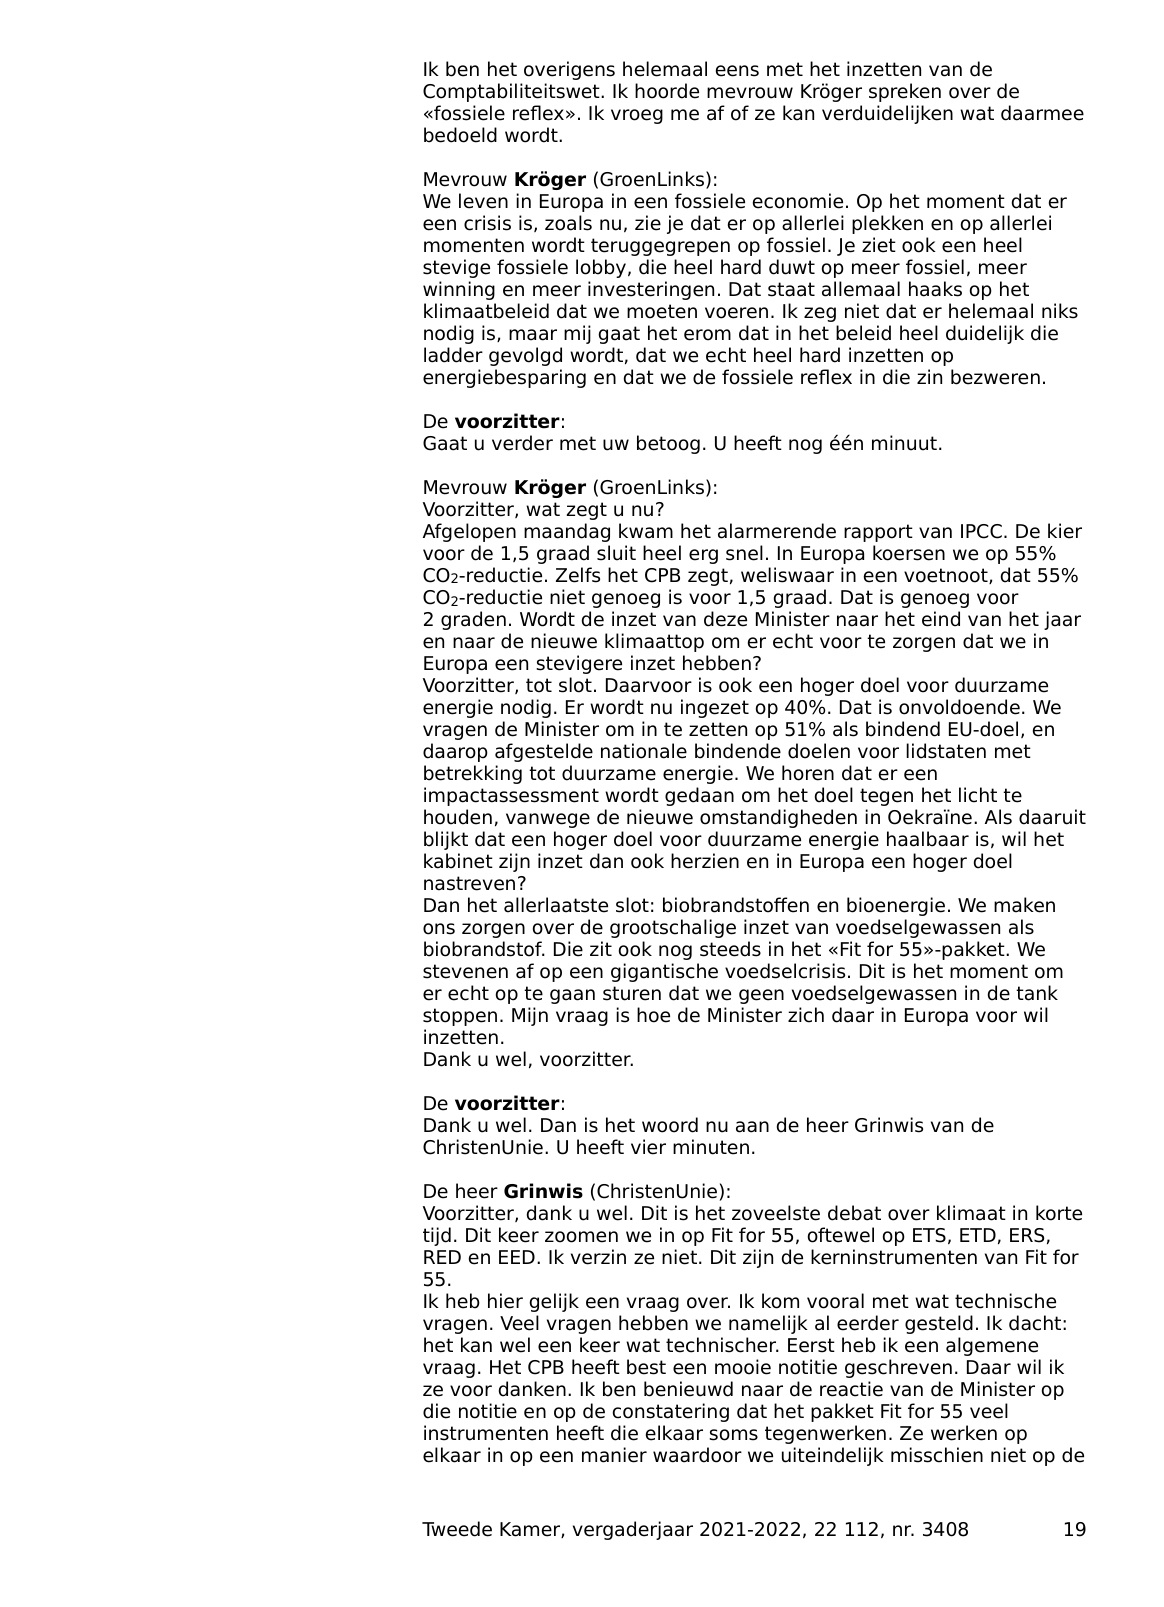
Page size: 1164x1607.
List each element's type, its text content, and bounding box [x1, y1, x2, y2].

text Dank u wel, voorzitter. [422, 1049, 1087, 1071]
text Mevrouw Kröger (GroenLinks): [422, 477, 1087, 499]
text Ik heb hier gelijk een vraag over. Ik kom vooral met wat technische vragen. Veel vragen hebben we namelijk al eerder gesteld. Ik dacht: het kan wel een keer wat technischer. Eerst heb ik een algemene vraag. Het CPB heeft best een mooie notitie geschreven. Daar wil ik ze voor danken. Ik ben benieuwd naar de reactie van de Minister op die notitie en op de constatering dat het pakket Fit for 55 veel instrumenten heeft die elkaar soms tegenwerken. Ze werken op elkaar in op een manier waardoor we uiteindelijk misschien niet op de [422, 1291, 1087, 1467]
text De voorzitter: [422, 1093, 1087, 1115]
text Voorzitter, dank u wel. Dit is het zoveelste debat over klimaat in korte tijd. Dit keer zoomen we in op Fit for 55, oftewel op ETS, ETD, ERS, RED en EED. Ik verzin ze niet. Dit zijn de kerninstrumenten van Fit for 55. [422, 1203, 1087, 1291]
text Mevrouw Kröger (GroenLinks): [422, 169, 1087, 191]
text De voorzitter: [422, 411, 1087, 433]
text Dank u wel. Dan is het woord nu aan de heer Grinwis van de ChristenUnie. U heeft vier minuten. [422, 1115, 1087, 1159]
text Gaat u verder met uw betoog. U heeft nog één minuut. [422, 433, 1087, 455]
text De heer Grinwis (ChristenUnie): [422, 1181, 1087, 1203]
text Ik ben het overigens helemaal eens met het inzetten van de Comptabiliteitswet. Ik hoorde mevrouw Kröger spreken over de «fossiele reflex». Ik vroeg me af of ze kan verduidelijken wat daarmee bedoeld wordt. [422, 59, 1087, 147]
text We leven in Europa in een fossiele economie. Op het moment dat er een crisis is, zoals nu, zie je dat er op allerlei plekken en op allerlei momenten wordt teruggegrepen op fossiel. Je ziet ook een heel stevige fossiele lobby, die heel hard duwt op meer fossiel, meer winning en meer investeringen. Dat staat allemaal haaks op het klimaatbeleid dat we moeten voeren. Ik zeg niet dat er helemaal niks nodig is, maar mij gaat het erom dat in het beleid heel duidelijk die ladder gevolgd wordt, dat we echt heel hard inzetten op energiebesparing en dat we de fossiele reflex in die zin bezweren. [422, 191, 1087, 389]
text Dan het allerlaatste slot: biobrandstoffen en bioenergie. We maken ons zorgen over de grootschalige inzet van voedselgewassen als biobrandstof. Die zit ook nog steeds in het «Fit for 55»-pakket. We stevenen af op een gigantische voedselcrisis. Dit is het moment om er echt op te gaan sturen dat we geen voedselgewassen in de tank stoppen. Mijn vraag is hoe de Minister zich daar in Europa voor wil inzetten. [422, 895, 1087, 1049]
text Voorzitter, tot slot. Daarvoor is ook een hoger doel voor duurzame energie nodig. Er wordt nu ingezet op 40%. Dat is onvoldoende. We vragen de Minister om in te zetten op 51% als bindend EU-doel, en daarop afgestelde nationale bindende doelen voor lidstaten met betrekking tot duurzame energie. We horen dat er een impactassessment wordt gedaan om het doel tegen het licht te houden, vanwege de nieuwe omstandigheden in Oekraïne. Als daaruit blijkt dat een hoger doel voor duurzame energie haalbaar is, wil het kabinet zijn inzet dan ook herzien en in Europa een hoger doel nastreven? [422, 675, 1087, 895]
text Afgelopen maandag kwam het alarmerende rapport van IPCC. De kier voor de 1,5 graad sluit heel erg snel. In Europa koersen we op 55% CO2-reductie. Zelfs het CPB zegt, weliswaar in een voetnoot, dat 55% CO2-reductie niet genoeg is voor 1,5 graad. Dat is genoeg voor 2 graden. Wordt de inzet van deze Minister naar het eind van het jaar en naar de nieuwe klimaattop om er echt voor te zorgen dat we in Europa een stevigere inzet hebben? [422, 521, 1087, 675]
text Voorzitter, wat zegt u nu? [422, 499, 1087, 521]
